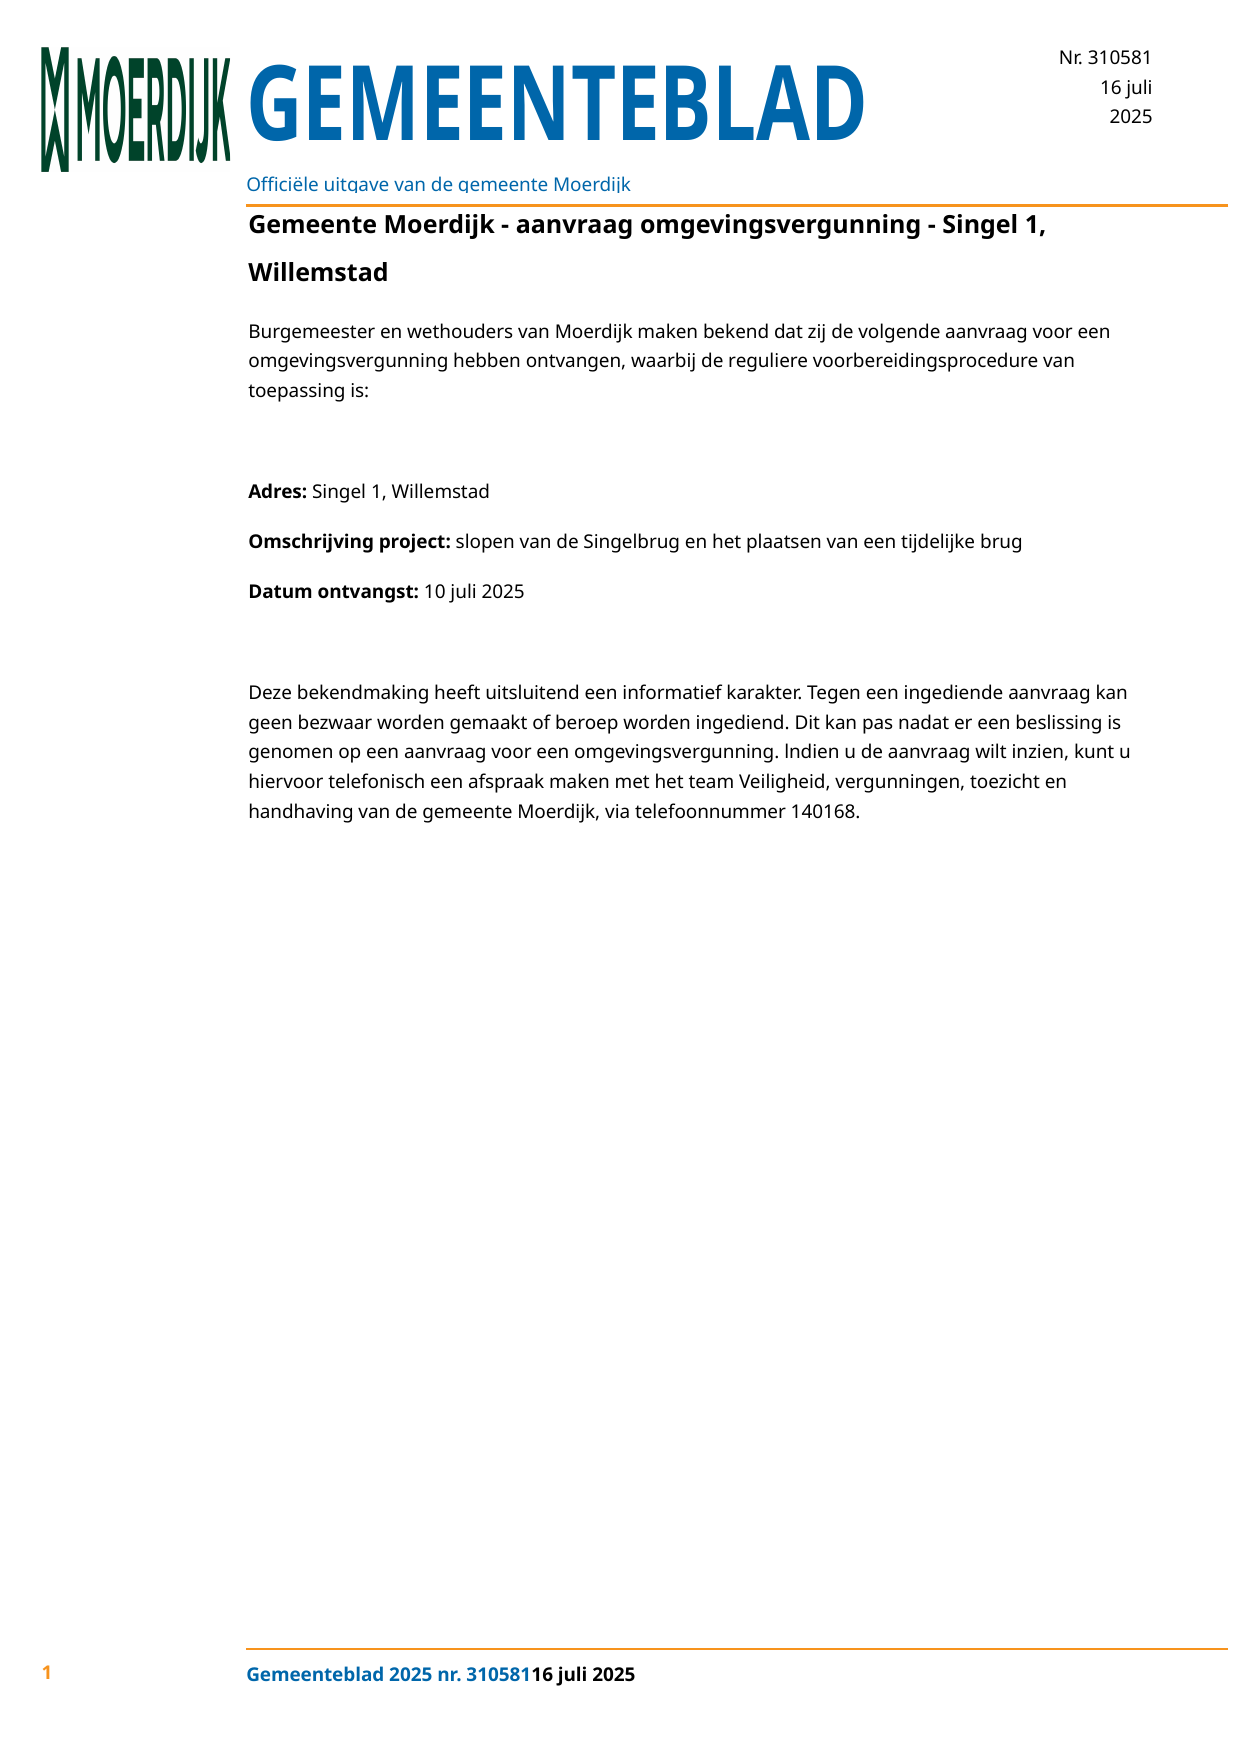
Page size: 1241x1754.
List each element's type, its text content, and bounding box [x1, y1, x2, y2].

picture [41, 47, 231, 172]
text Deze bekendmaking heeft uitsluitend een informatief karakter. Tegen een ingediende aanvraag kan geen bezwaar worden gemaakt of beroep worden ingediend. Dit kan pas nadat er een beslissing is genomen op een aanvraag voor een omgevingsvergunning. lndien u de aanvraag wilt inzien, kunt u hiervoor telefonisch een afspraak maken met het team Veiligheid, vergunningen, toezicht en handhaving van de gemeente Moerdijk, via telefoonnummer 140168. [248, 679, 1152, 824]
text Burgemeester en wethouders van Moerdijk maken bekend dat zij de volgende aanvraag voor een omgevingsvergunning hebben ontvangen, waarbij de reguliere voorbereidingsprocedure van toepassing is: [248, 318, 1152, 403]
text Gemeente Moerdijk - aanvraag omgevingsvergunning - Singel 1, Willemstad [248, 207, 1152, 288]
text Adres: Singel 1, Willemstad [248, 478, 1152, 504]
text Datum ontvangst: 10 juli 2025 [248, 579, 1152, 604]
text Omschrijving project: slopen van de Singelbrug en het plaatsen van een tijdelijke brug [248, 528, 1152, 554]
